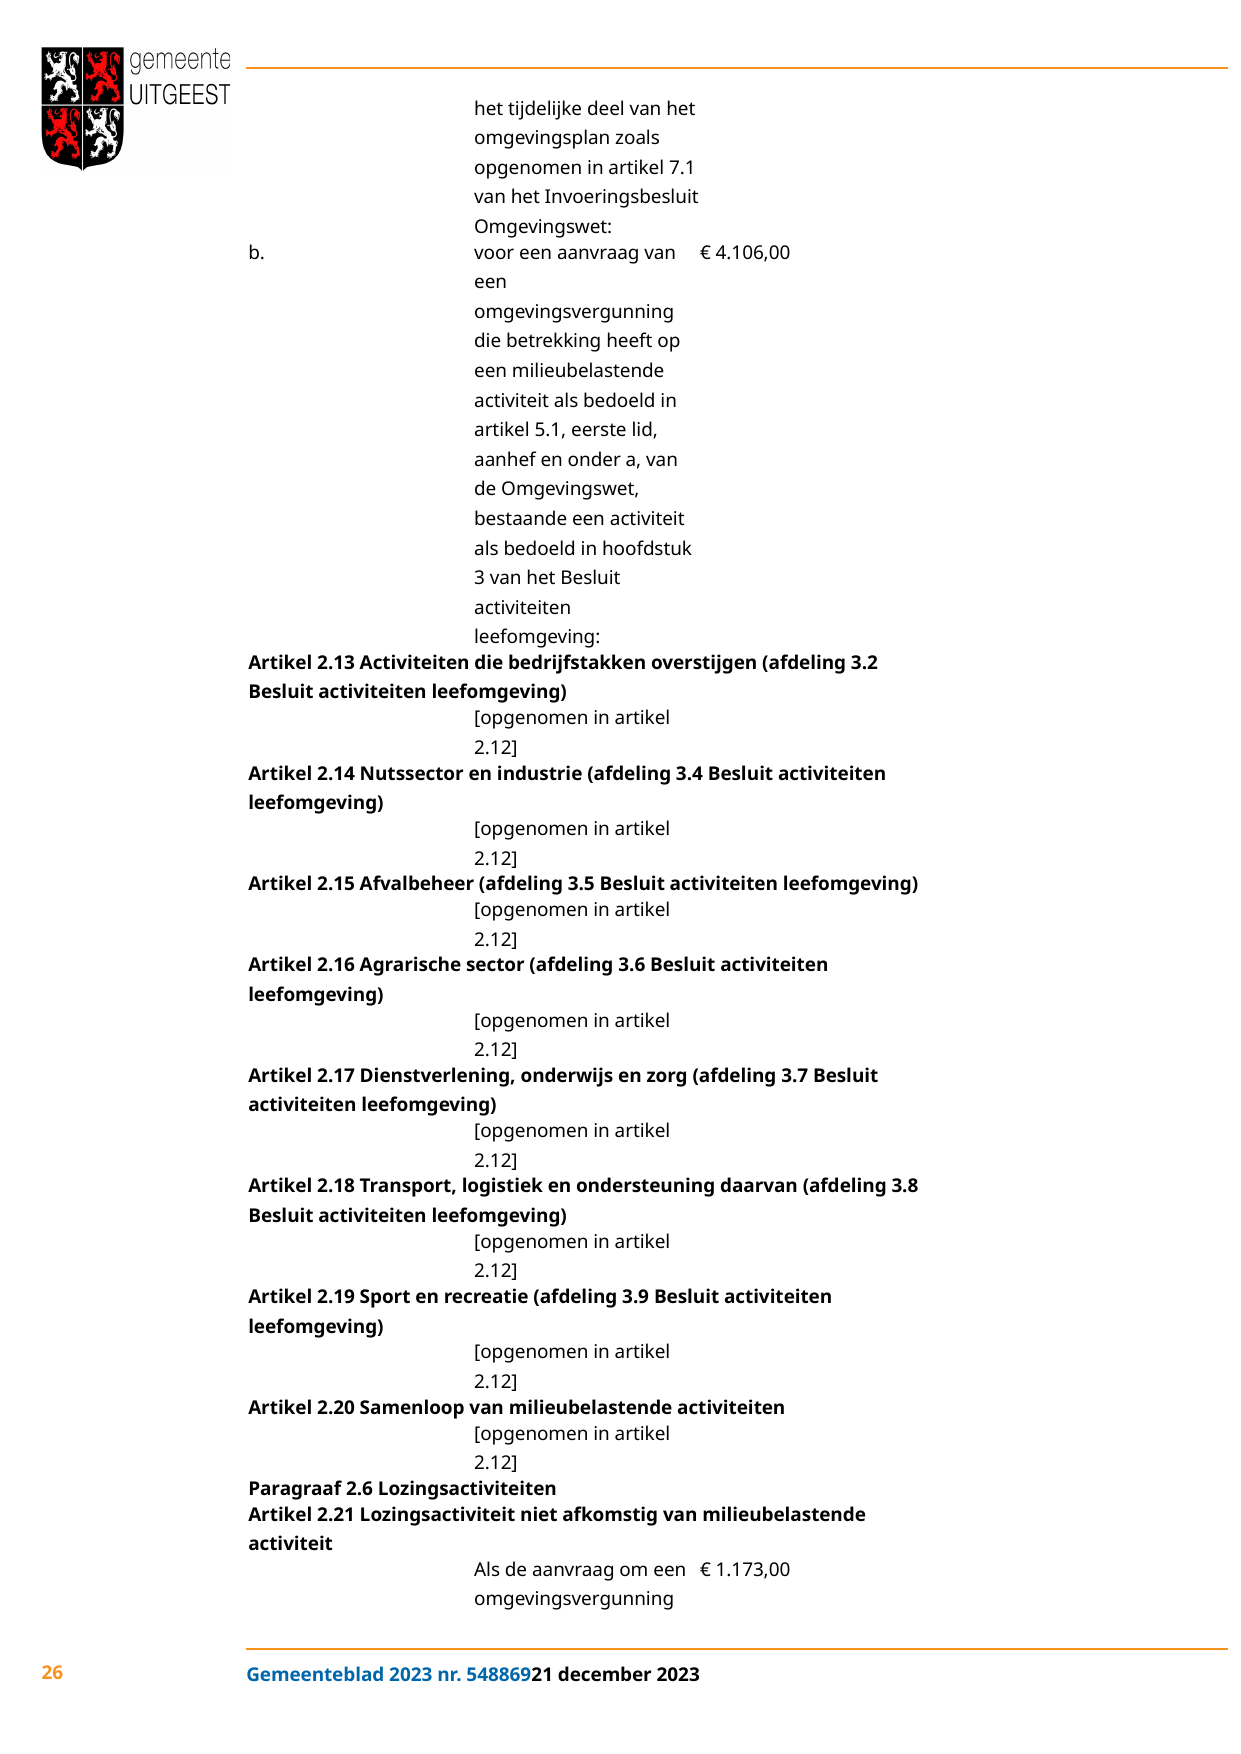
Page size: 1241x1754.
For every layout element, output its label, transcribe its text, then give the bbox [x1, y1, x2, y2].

table_cell Artikel 2.15 Afvalbeheer (afdeling 3.5 Besluit activiteiten leefomgeving) [248, 870, 926, 896]
table_cell [926, 1339, 1152, 1394]
table_cell [926, 951, 1152, 1007]
table_cell [700, 1118, 926, 1173]
table_cell [926, 1228, 1152, 1283]
table_cell [248, 1556, 474, 1611]
table_cell [926, 1283, 1152, 1339]
table_cell [926, 760, 1152, 815]
table_cell b. [248, 239, 474, 649]
table_cell [926, 1501, 1152, 1556]
table_cell [opgenomen in artikel 2.12] [474, 1339, 700, 1394]
table_cell [926, 1394, 1152, 1420]
table_cell [926, 870, 1152, 896]
table_cell [700, 1420, 926, 1475]
table_cell Artikel 2.16 Agrarische sector (afdeling 3.6 Besluit activiteiten leefomgeving) [248, 951, 926, 1007]
table_cell [700, 95, 926, 239]
table_cell € 4.106,00 [700, 239, 926, 649]
picture [41, 47, 231, 172]
table_cell [926, 1173, 1152, 1228]
table_cell [opgenomen in artikel 2.12] [474, 1007, 700, 1062]
table_cell [opgenomen in artikel 2.12] [474, 705, 700, 760]
table_cell Artikel 2.21 Lozingsactiviteit niet afkomstig van milieubelastende activiteit [248, 1501, 926, 1556]
table_cell [248, 1420, 474, 1475]
table_cell [opgenomen in artikel 2.12] [474, 815, 700, 870]
table_cell het tijdelijke deel van het omgevingsplan zoals opgenomen in artikel 7.1 van het Invoeringsbesluit Omgevingswet: [474, 95, 700, 239]
table_cell € 1.173,00 [700, 1556, 926, 1611]
table_cell [248, 896, 474, 951]
table_cell [248, 1118, 474, 1173]
table_cell [926, 1118, 1152, 1173]
table_cell Paragraaf 2.6 Lozingsactiviteiten [248, 1475, 1152, 1501]
table_cell [700, 896, 926, 951]
table_cell [248, 815, 474, 870]
table_cell [926, 1062, 1152, 1117]
table_cell [opgenomen in artikel 2.12] [474, 1228, 700, 1283]
table_cell [700, 1339, 926, 1394]
table_cell Artikel 2.17 Dienstverlening, onderwijs en zorg (afdeling 3.7 Besluit activiteiten leefomgeving) [248, 1062, 926, 1117]
table_cell Artikel 2.20 Samenloop van milieubelastende activiteiten [248, 1394, 926, 1420]
table_cell [248, 1339, 474, 1394]
table_cell [926, 239, 1152, 649]
table_cell [700, 815, 926, 870]
table_cell [926, 95, 1152, 239]
table_cell [700, 1007, 926, 1062]
table_cell [248, 95, 474, 239]
table_cell Artikel 2.19 Sport en recreatie (afdeling 3.9 Besluit activiteiten leefomgeving) [248, 1283, 926, 1339]
table_cell Als de aanvraag om een omgevingsvergunning [474, 1556, 700, 1611]
table_cell [926, 815, 1152, 870]
table_cell Artikel 2.18 Transport, logistiek en ondersteuning daarvan (afdeling 3.8 Besluit activiteiten leefomgeving) [248, 1173, 926, 1228]
table_cell Artikel 2.14 Nutssector en industrie (afdeling 3.4 Besluit activiteiten leefomgeving) [248, 760, 926, 815]
table_cell [926, 705, 1152, 760]
table_cell [700, 705, 926, 760]
table_cell [248, 1228, 474, 1283]
table_cell Artikel 2.13 Activiteiten die bedrijfstakken overstijgen (afdeling 3.2 Besluit activiteiten leefomgeving) [248, 649, 926, 704]
table_cell [926, 896, 1152, 951]
table_cell [926, 1556, 1152, 1611]
table_cell [926, 1420, 1152, 1475]
table_cell voor een aanvraag van een omgevingsvergunning die betrekking heeft op een milieubelastende activiteit als bedoeld in artikel 5.1, eerste lid, aanhef en onder a, van de Omgevingswet, bestaande een activiteit als bedoeld in hoofdstuk 3 van het Besluit activiteiten leefomgeving: [474, 239, 700, 649]
table_cell [opgenomen in artikel 2.12] [474, 1420, 700, 1475]
table_cell [opgenomen in artikel 2.12] [474, 896, 700, 951]
table_cell [700, 1228, 926, 1283]
table_cell [248, 1007, 474, 1062]
table_cell [248, 705, 474, 760]
table_cell [926, 1007, 1152, 1062]
table_cell [926, 649, 1152, 704]
table_cell [opgenomen in artikel 2.12] [474, 1118, 700, 1173]
